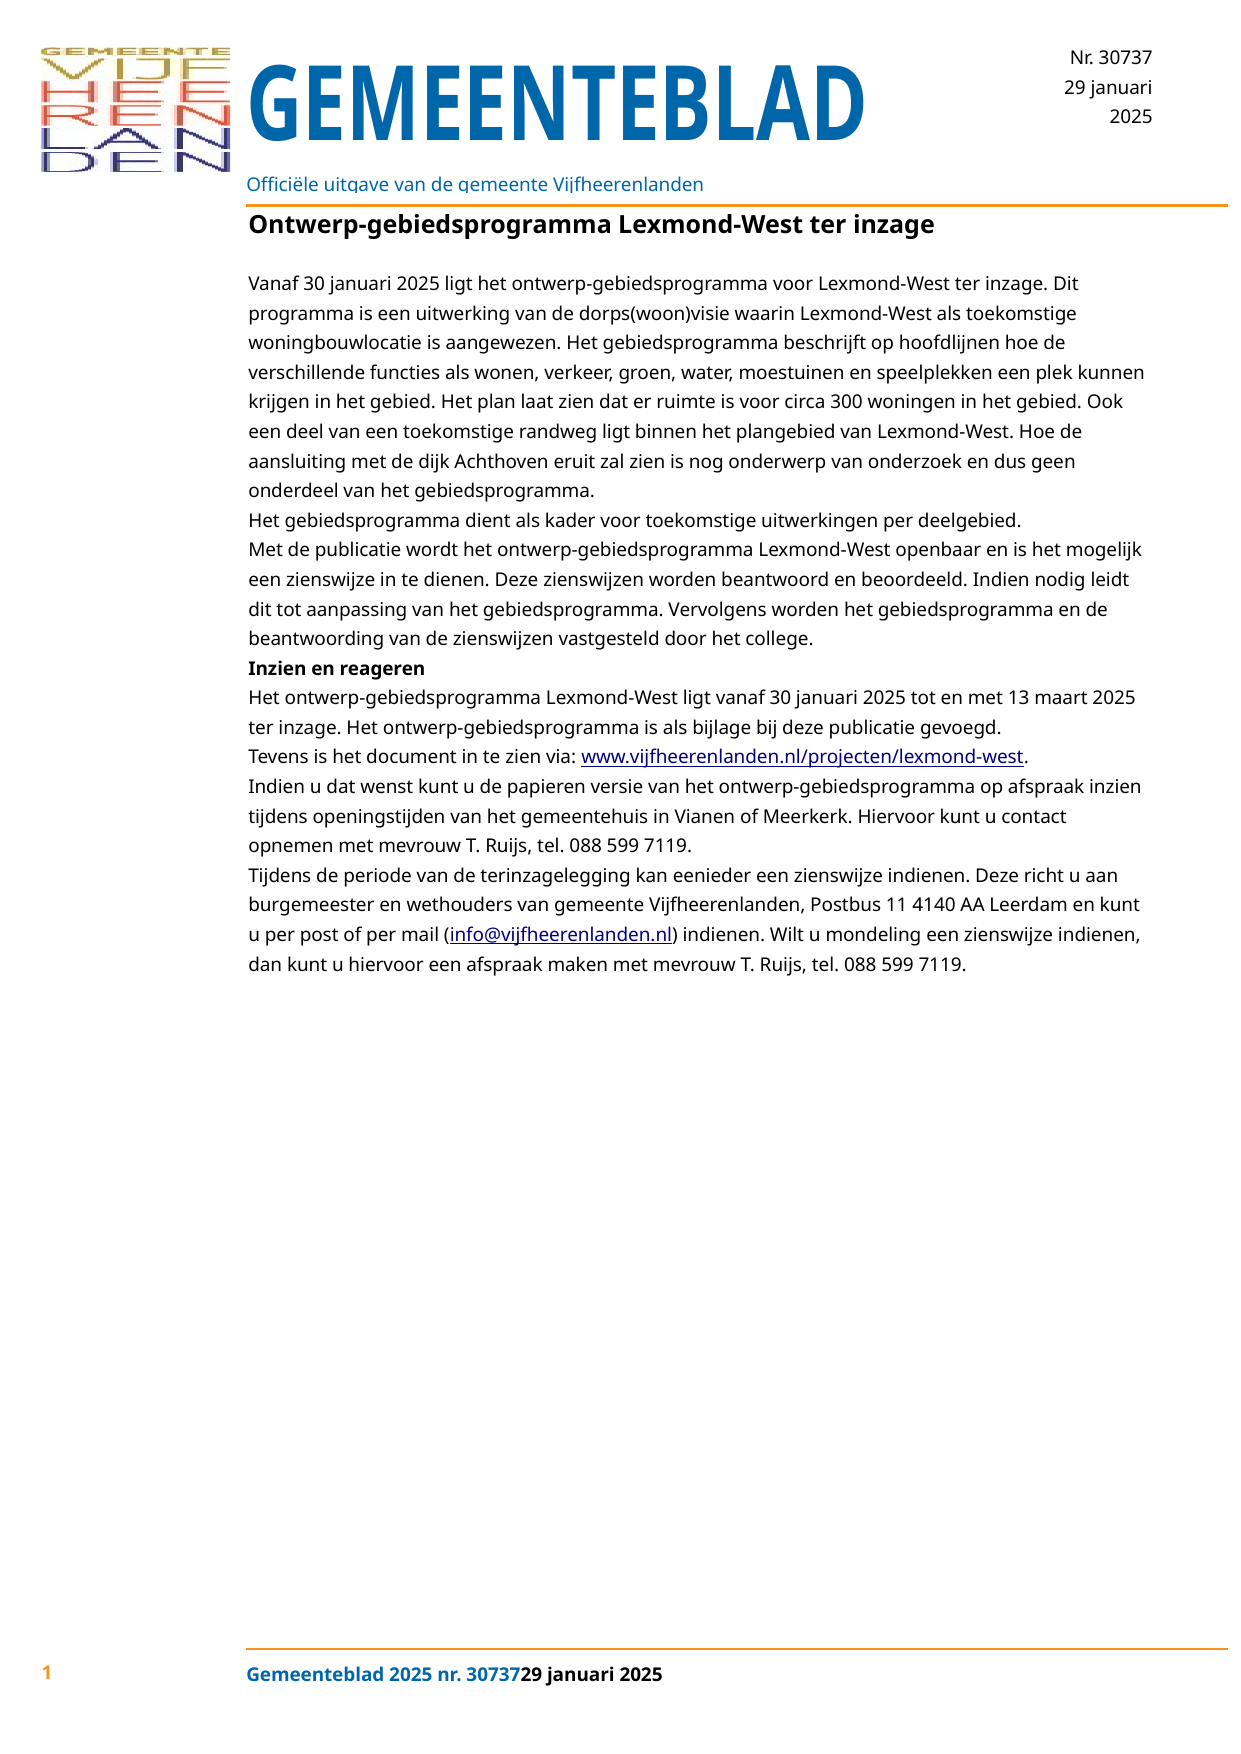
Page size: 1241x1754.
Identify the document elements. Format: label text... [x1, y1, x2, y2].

text Met de publicatie wordt het ontwerp-gebiedsprogramma Lexmond-West openbaar en is het mogelijk een zienswijze in te dienen. Deze zienswijzen worden beantwoord en beoordeeld. Indien nodig leidt dit tot aanpassing van het gebiedsprogramma. Vervolgens worden het gebiedsprogramma en de beantwoording van de zienswijzen vastgesteld door het college. [248, 537, 1152, 651]
text Het gebiedsprogramma dient als kader voor toekomstige uitwerkingen per deelgebied. [248, 507, 1152, 533]
text Tijdens de periode van de terinzagelegging kan eenieder een zienswijze indienen. Deze richt u aan burgemeester en wethouders van gemeente Vijfheerenlanden, Postbus 11 4140 AA Leerdam en kunt u per post of per mail (info@vijfheerenlanden.nl) indienen. Wilt u mondeling een zienswijze indienen, dan kunt u hiervoor een afspraak maken met mevrouw T. Ruijs, tel. 088 599 7119. [248, 862, 1152, 976]
text Ontwerp-gebiedsprogramma Lexmond-West ter inzage [248, 207, 1152, 241]
text Het ontwerp-gebiedsprogramma Lexmond-West ligt vanaf 30 januari 2025 tot en met 13 maart 2025 ter inzage. Het ontwerp-gebiedsprogramma is als bijlage bij deze publicatie gevoegd. [248, 684, 1152, 740]
text Vanaf 30 januari 2025 ligt het ontwerp-gebiedsprogramma voor Lexmond-West ter inzage. Dit programma is een uitwerking van de dorps(woon)visie waarin Lexmond-West als toekomstige woningbouwlocatie is aangewezen. Het gebiedsprogramma beschrijft op hoofdlijnen hoe de verschillende functies als wonen, verkeer, groen, water, moestuinen en speelplekken een plek kunnen krijgen in het gebied. Het plan laat zien dat er ruimte is voor circa 300 woningen in het gebied. Ook een deel van een toekomstige randweg ligt binnen het plangebied van Lexmond-West. Hoe de aansluiting met de dijk Achthoven eruit zal zien is nog onderwerp van onderzoek en dus geen onderdeel van het gebiedsprogramma. [248, 270, 1152, 503]
text Tevens is het document in te zien via: www.vijfheerenlanden.nl/projecten/lexmond-west. [248, 744, 1152, 769]
text Indien u dat wenst kunt u de papieren versie van het ontwerp-gebiedsprogramma op afspraak inzien tijdens openingstijden van het gemeentehuis in Vianen of Meerkerk. Hiervoor kunt u contact opnemen met mevrouw T. Ruijs, tel. 088 599 7119. [248, 773, 1152, 858]
text Inzien en reageren [248, 655, 1152, 681]
picture [41, 47, 231, 172]
